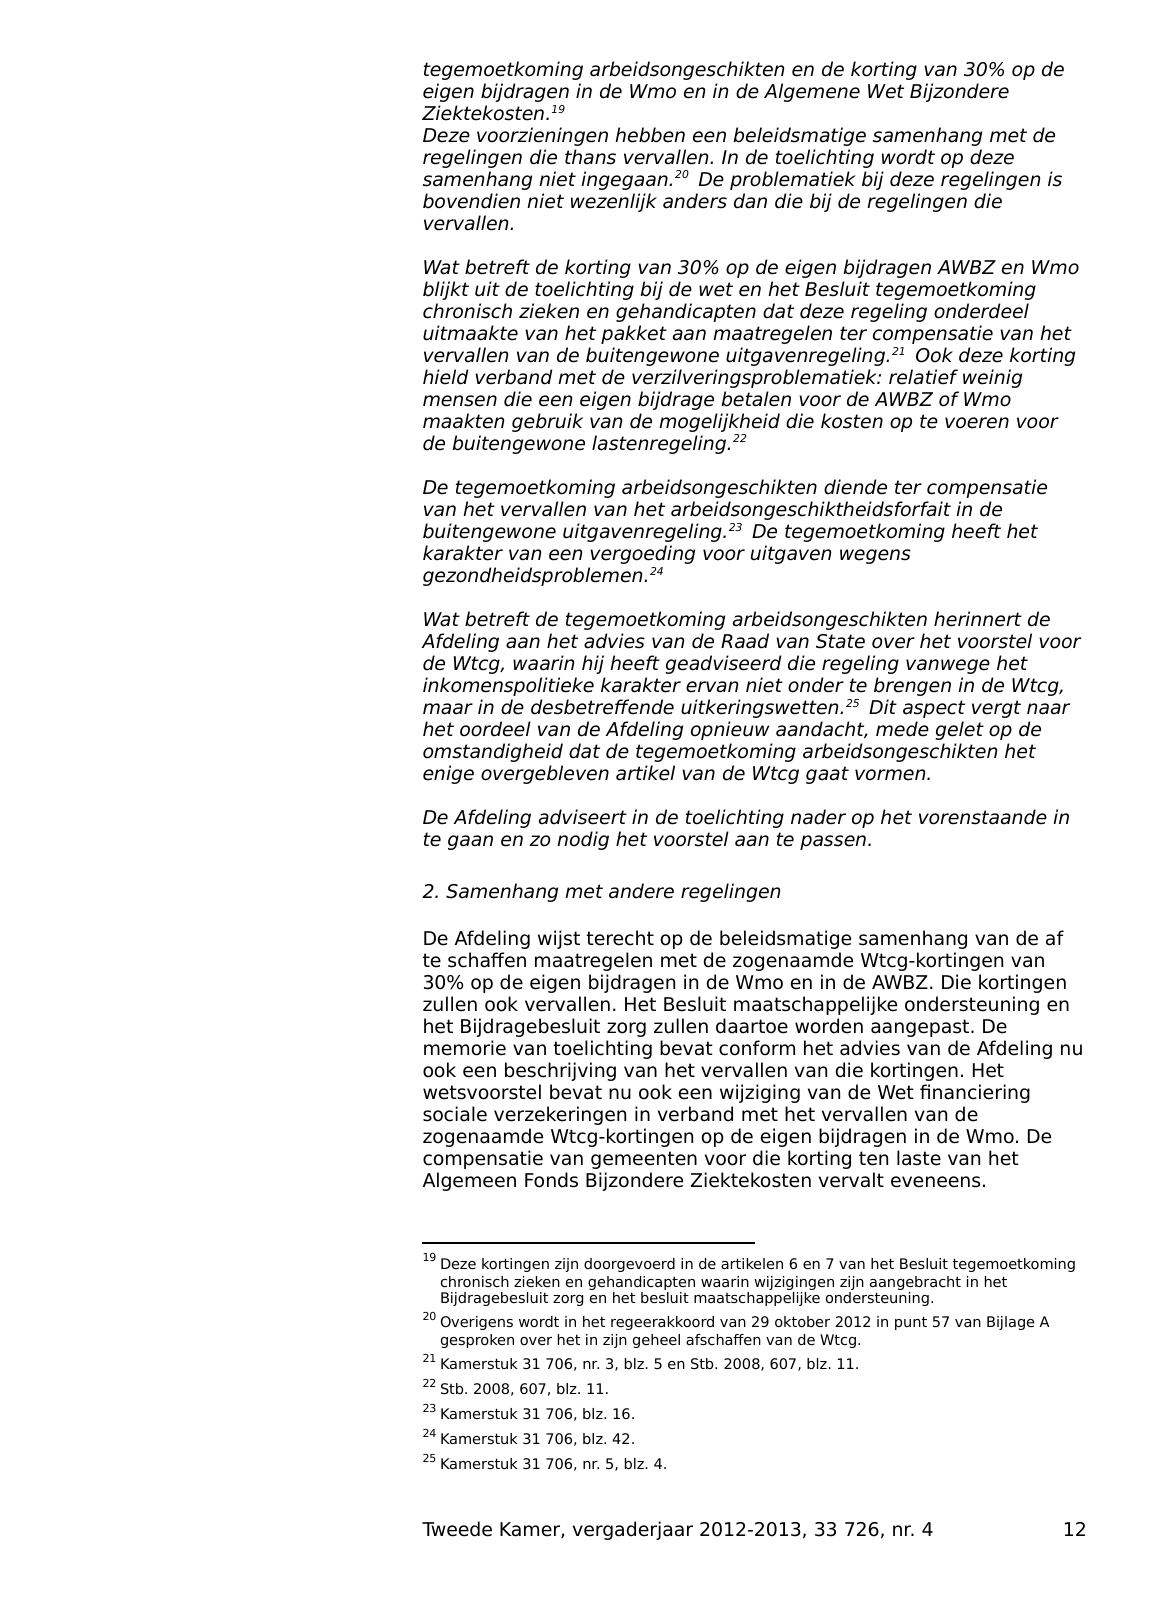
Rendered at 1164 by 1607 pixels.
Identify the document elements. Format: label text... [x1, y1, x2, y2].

text De Afdeling adviseert in de toelichting nader op het vorenstaande in te gaan en zo nodig het voorstel aan te passen. [422, 807, 1087, 851]
text Kamerstuk 31 706, nr. 5, blz. 4. [422, 1452, 1087, 1474]
text De tegemoetkoming arbeidsongeschikten diende ter compensatie van het vervallen van het arbeidsongeschiktheidsforfait in de buitengewone uitgavenregeling. De tegemoetkoming heeft het karakter van een vergoeding voor uitgaven wegens gezondheidsproblemen. [422, 477, 1087, 587]
text Overigens wordt in het regeerakkoord van 29 oktober 2012 in punt 57 van Bijlage A gesproken over het in zijn geheel afschaffen van de Wtcg. [422, 1310, 1087, 1349]
text tegemoetkoming arbeidsongeschikten en de korting van 30% op de eigen bijdragen in de Wmo en in de Algemene Wet Bijzondere Ziektekosten. [422, 59, 1087, 125]
text Deze voorzieningen hebben een beleidsmatige samenhang met de regelingen die thans vervallen. In de toelichting wordt op deze samenhang niet ingegaan. De problematiek bij deze regelingen is bovendien niet wezenlijk anders dan die bij de regelingen die vervallen. [422, 125, 1087, 235]
subtitle 2. Samenhang met andere regelingen [422, 881, 1087, 903]
text Kamerstuk 31 706, blz. 42. [422, 1427, 1087, 1449]
text Stb. 2008, 607, blz. 11. [422, 1377, 1087, 1399]
text Deze kortingen zijn doorgevoerd in de artikelen 6 en 7 van het Besluit tegemoetkoming chronisch zieken en gehandicapten waarin wijzigingen zijn aangebracht in het Bijdragebesluit zorg en het besluit maatschappelijke ondersteuning. [422, 1252, 1087, 1307]
text De Afdeling wijst terecht op de beleidsmatige samenhang van de af te schaffen maatregelen met de zogenaamde Wtcg-kortingen van 30% op de eigen bijdragen in de Wmo en in de AWBZ. Die kortingen zullen ook vervallen. Het Besluit maatschappelijke ondersteuning en het Bijdragebesluit zorg zullen daartoe worden aangepast. De memorie van toelichting bevat conform het advies van de Afdeling nu ook een beschrijving van het vervallen van die kortingen. Het wetsvoorstel bevat nu ook een wijziging van de Wet financiering sociale verzekeringen in verband met het vervallen van de zogenaamde Wtcg-kortingen op de eigen bijdragen in de Wmo. De compensatie van gemeenten voor die korting ten laste van het Algemeen Fonds Bijzondere Ziektekosten vervalt eveneens. [422, 928, 1087, 1192]
text Wat betreft de tegemoetkoming arbeidsongeschikten herinnert de Afdeling aan het advies van de Raad van State over het voorstel voor de Wtcg, waarin hij heeft geadviseerd die regeling vanwege het inkomenspolitieke karakter ervan niet onder te brengen in de Wtcg, maar in de desbetreffende uitkeringswetten. Dit aspect vergt naar het oordeel van de Afdeling opnieuw aandacht, mede gelet op de omstandigheid dat de tegemoetkoming arbeidsongeschikten het enige overgebleven artikel van de Wtcg gaat vormen. [422, 609, 1087, 785]
text Kamerstuk 31 706, blz. 16. [422, 1402, 1087, 1424]
text Wat betreft de korting van 30% op de eigen bijdragen AWBZ en Wmo blijkt uit de toelichting bij de wet en het Besluit tegemoetkoming chronisch zieken en gehandicapten dat deze regeling onderdeel uitmaakte van het pakket aan maatregelen ter compensatie van het vervallen van de buitengewone uitgavenregeling. Ook deze korting hield verband met de verzilveringsproblematiek: relatief weinig mensen die een eigen bijdrage betalen voor de AWBZ of Wmo maakten gebruik van de mogelijkheid die kosten op te voeren voor de buitengewone lastenregeling. [422, 257, 1087, 455]
text Kamerstuk 31 706, nr. 3, blz. 5 en Stb. 2008, 607, blz. 11. [422, 1352, 1087, 1374]
